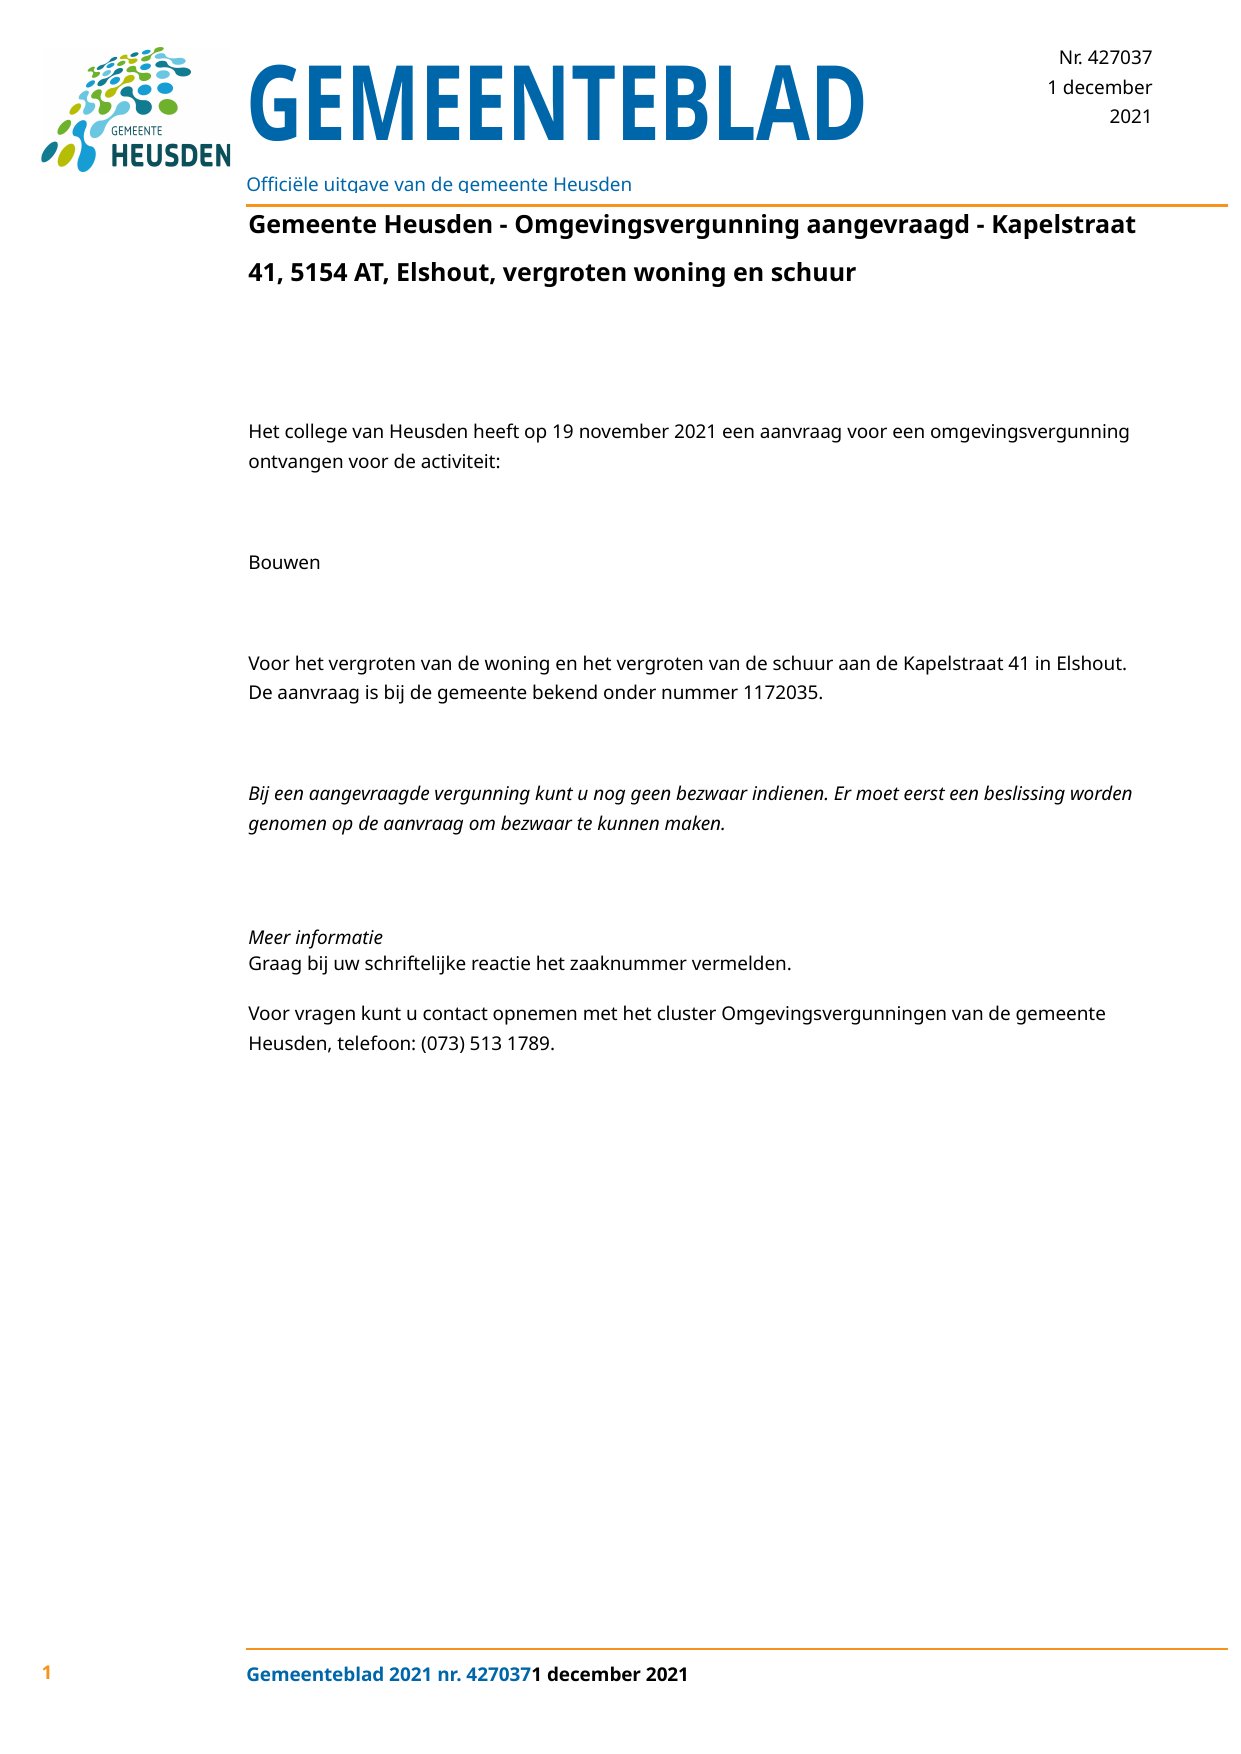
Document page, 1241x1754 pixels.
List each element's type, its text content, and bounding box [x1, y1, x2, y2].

text Meer informatie [248, 924, 1152, 950]
text Bouwen [248, 549, 1152, 575]
text Gemeente Heusden - Omgevingsvergunning aangevraagd - Kapelstraat 41, 5154 AT, Elshout, vergroten woning en schuur [248, 207, 1152, 288]
text Bij een aangevraagde vergunning kunt u nog geen bezwaar indienen. Er moet eerst een beslissing worden genomen op de aanvraag om bezwaar te kunnen maken. [248, 780, 1152, 836]
text Graag bij uw schriftelijke reactie het zaaknummer vermelden. [248, 950, 1152, 976]
text Het college van Heusden heeft op 19 november 2021 een aanvraag voor een omgevingsvergunning ontvangen voor de activiteit: [248, 419, 1152, 474]
text Voor vragen kunt u contact opnemen met het cluster Omgevingsvergunningen van de gemeente Heusden, telefoon: (073) 513 1789. [248, 1001, 1152, 1056]
picture [41, 47, 231, 172]
text Voor het vergroten van de woning en het vergroten van de schuur aan de Kapelstraat 41 in Elshout. De aanvraag is bij de gemeente bekend onder nummer 1172035. [248, 650, 1152, 705]
